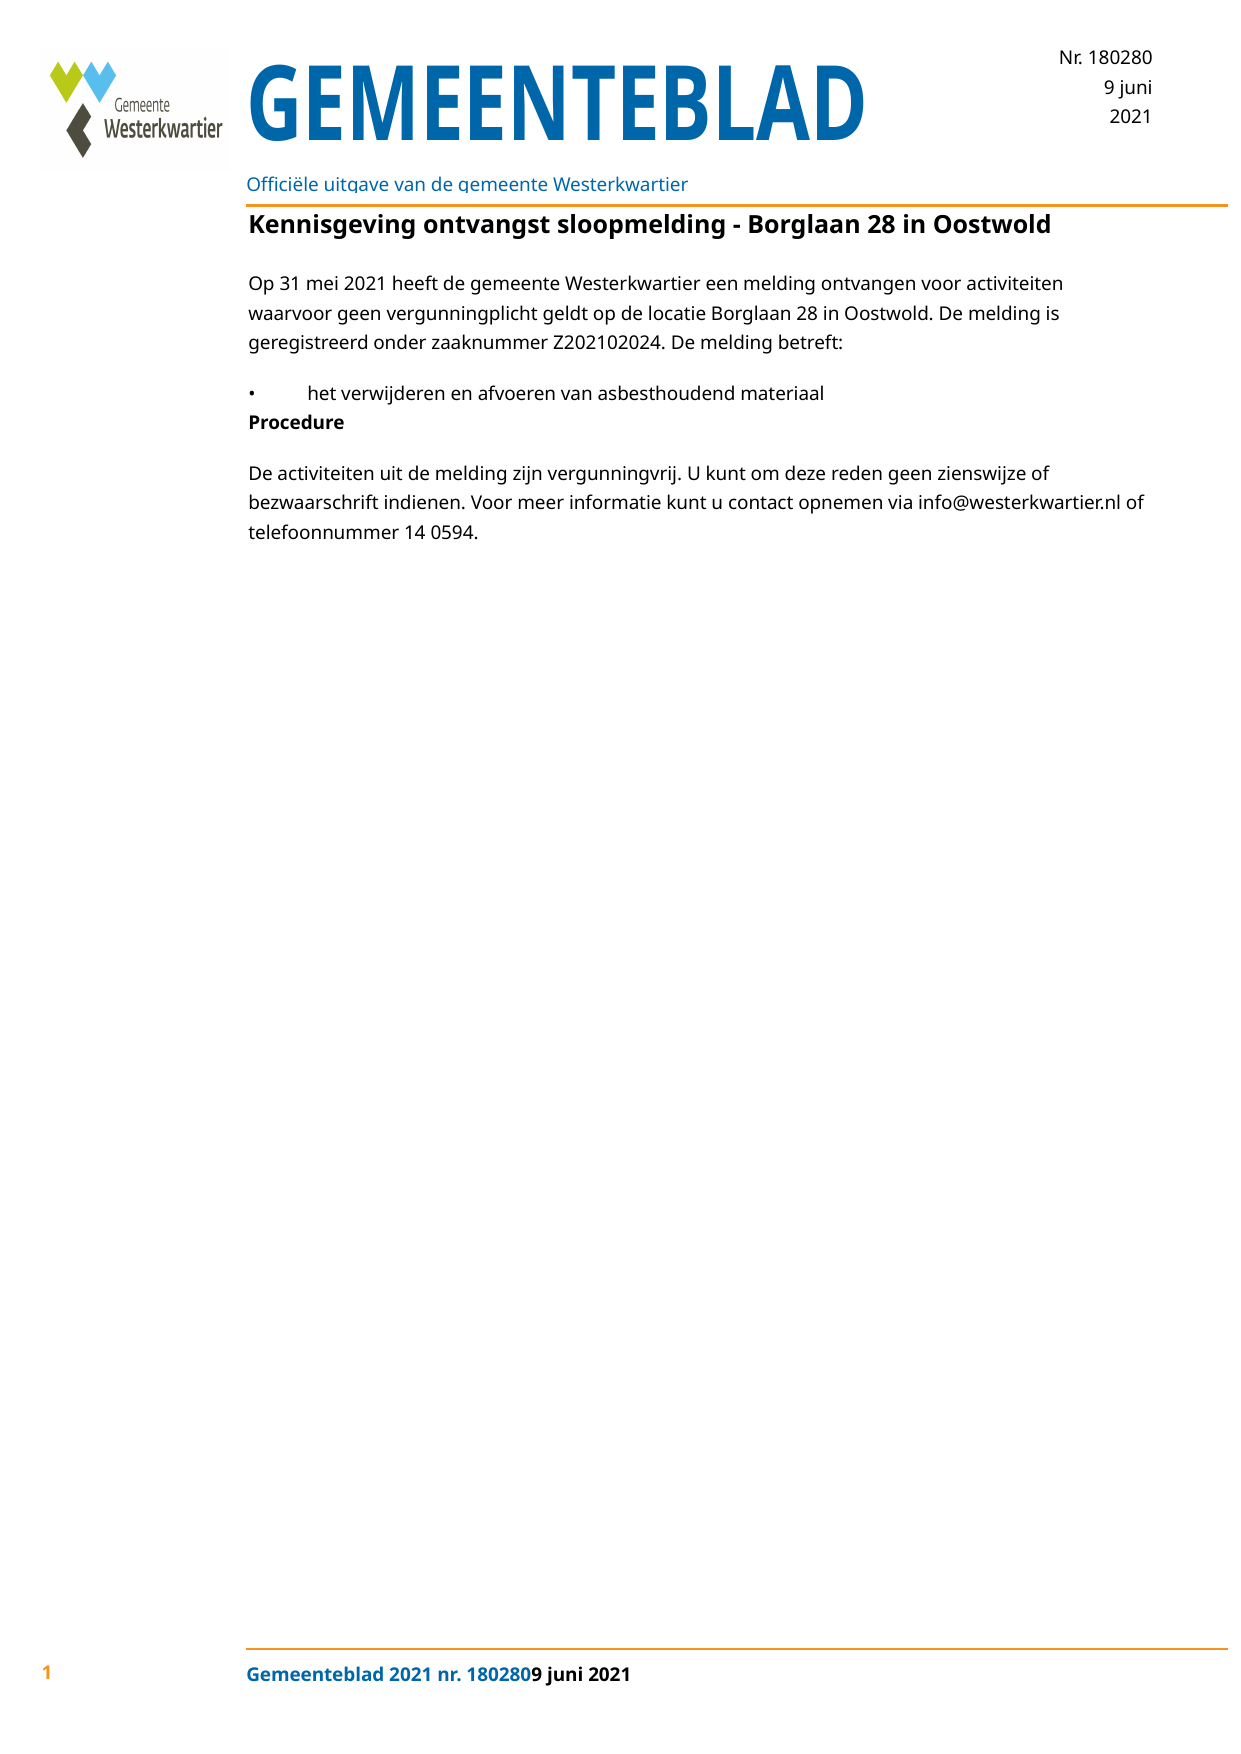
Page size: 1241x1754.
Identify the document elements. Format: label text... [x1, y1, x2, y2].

list het verwijderen en afvoeren van asbesthoudend materiaal [248, 380, 1152, 406]
text Op 31 mei 2021 heeft de gemeente Westerkwartier een melding ontvangen voor activiteiten waarvoor geen vergunningplicht geldt op de locatie Borglaan 28 in Oostwold. De melding is geregistreerd onder zaaknummer Z202102024. De melding betreft: [248, 270, 1152, 355]
text Procedure [248, 409, 1152, 435]
text De activiteiten uit de melding zijn vergunningvrij. U kunt om deze reden geen zienswijze of bezwaarschrift indienen. Voor meer informatie kunt u contact opnemen via info@westerkwartier.nl of telefoonnummer 14 0594. [248, 460, 1152, 545]
text Kennisgeving ontvangst sloopmelding - Borglaan 28 in Oostwold [248, 207, 1152, 241]
picture [41, 47, 231, 172]
